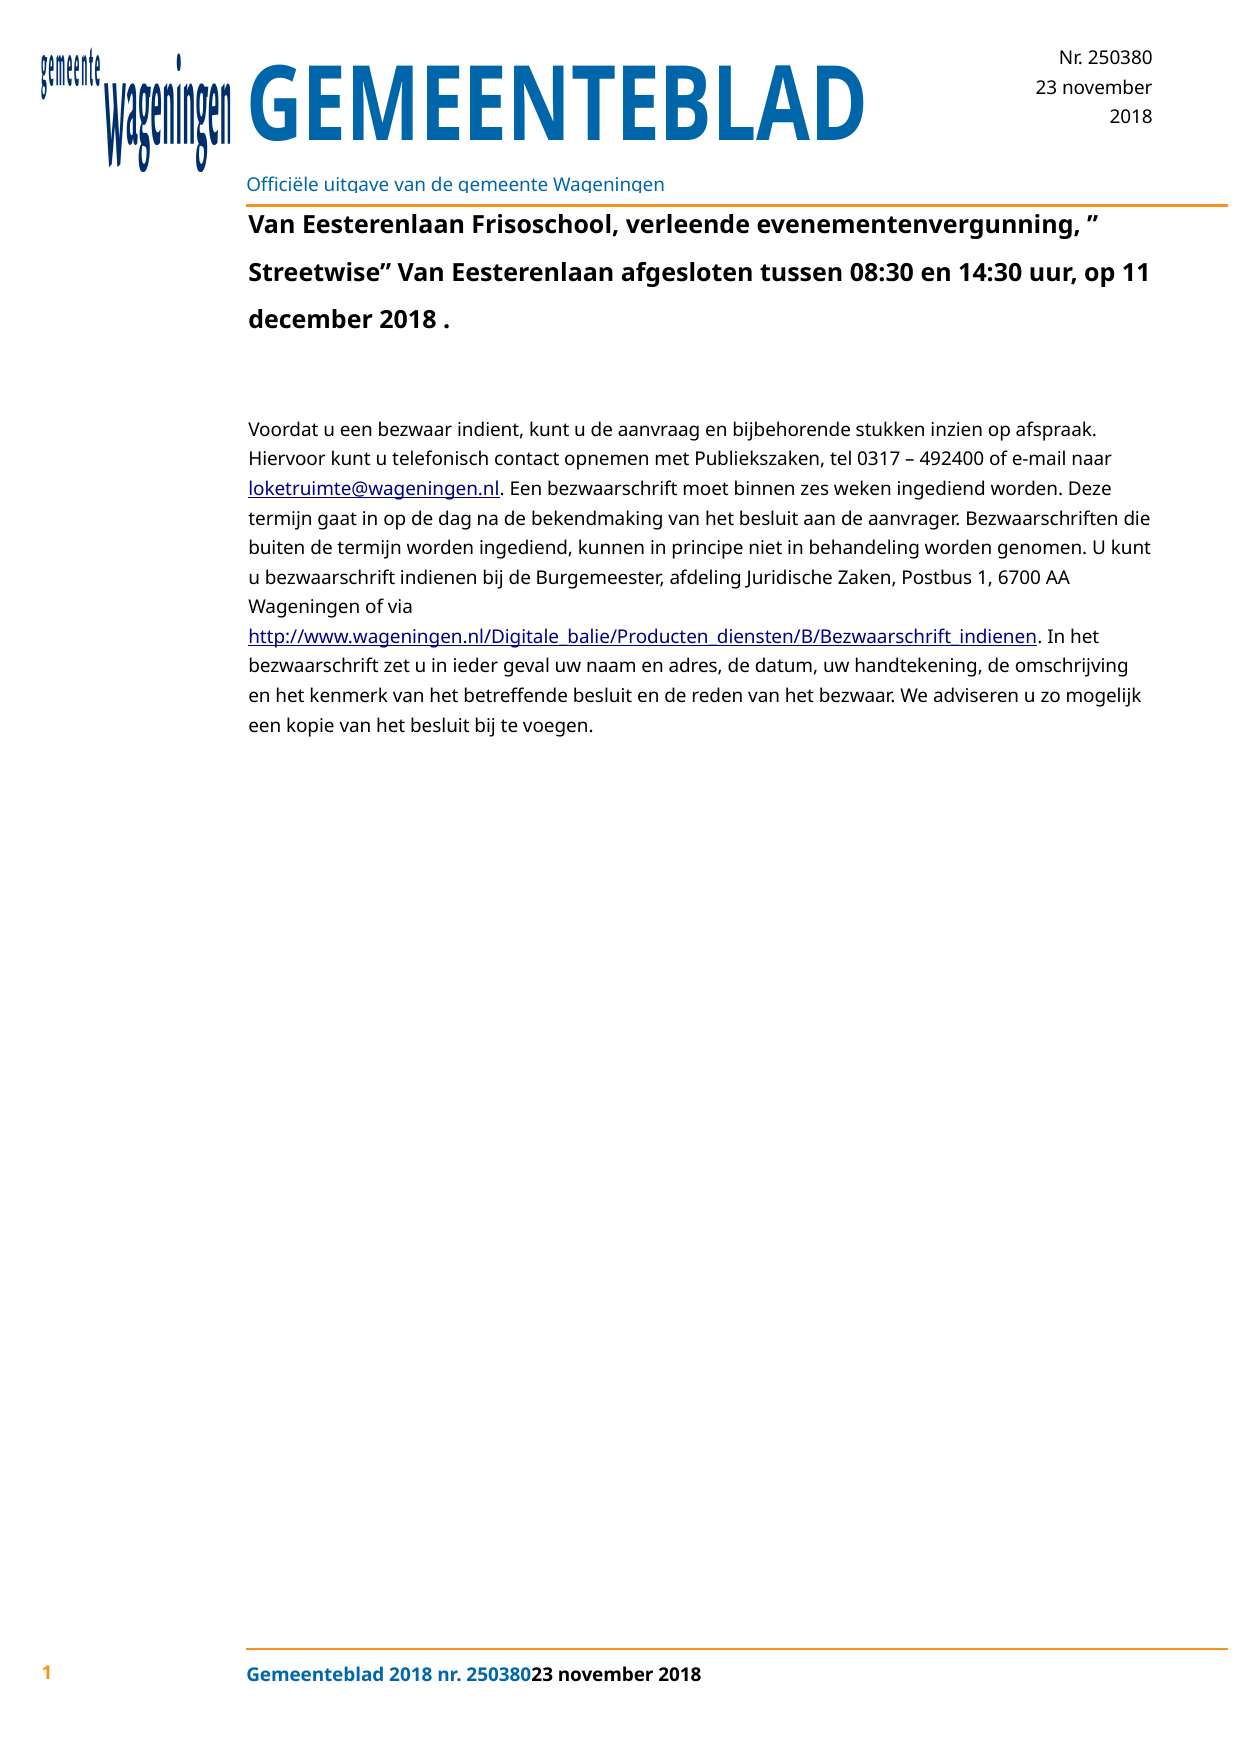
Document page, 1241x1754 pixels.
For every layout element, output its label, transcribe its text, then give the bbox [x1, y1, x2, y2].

text Voordat u een bezwaar indient, kunt u de aanvraag en bijbehorende stukken inzien op afspraak. Hiervoor kunt u telefonisch contact opnemen met Publiekszaken, tel 0317 – 492400 of e-mail naar loketruimte@wageningen.nl. Een bezwaarschrift moet binnen zes weken ingediend worden. Deze termijn gaat in op de dag na de bekendmaking van het besluit aan de aanvrager. Bezwaarschriften die buiten de termijn worden ingediend, kunnen in principe niet in behandeling worden genomen. U kunt u bezwaarschrift indienen bij de Burgemeester, afdeling Juridische Zaken, Postbus 1, 6700 AA Wageningen of via http://www.wageningen.nl/Digitale_balie/Producten_diensten/B/Bezwaarschrift_indienen. In het bezwaarschrift zet u in ieder geval uw naam en adres, de datum, uw handtekening, de omschrijving en het kenmerk van het betreffende besluit en de reden van het bezwaar. We adviseren u zo mogelijk een kopie van het besluit bij te voegen. [248, 416, 1152, 737]
picture [41, 47, 231, 172]
text Van Eesterenlaan Frisoschool, verleende evenementenvergunning, ” Streetwise” Van Eesterenlaan afgesloten tussen 08:30 en 14:30 uur, op 11 december 2018 . [248, 207, 1152, 336]
